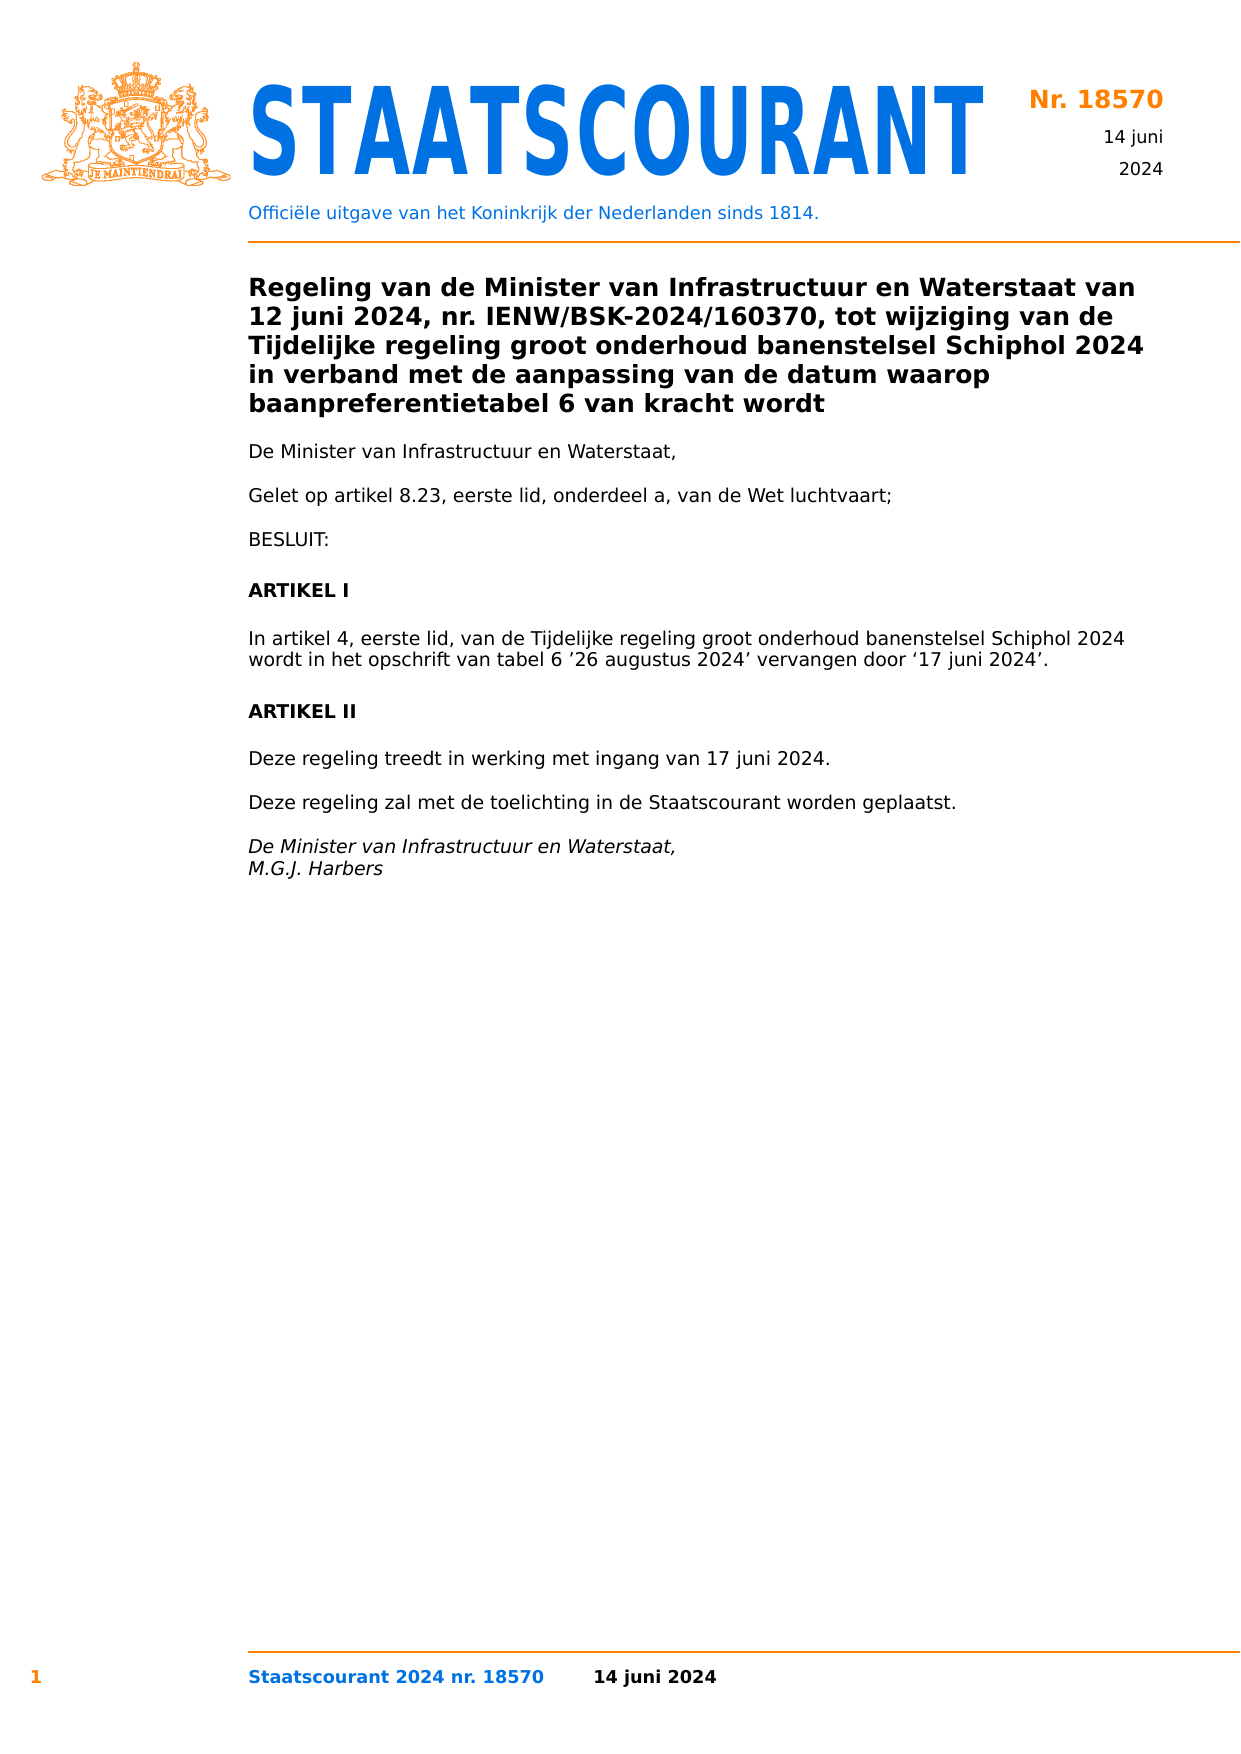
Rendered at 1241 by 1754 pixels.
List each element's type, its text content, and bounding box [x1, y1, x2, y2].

subtitle Regeling van de Minister van Infrastructuur en Waterstaat van 12 juni 2024, nr. IENW/BSK-2024/160370, tot wijziging van de Tijdelijke regeling groot onderhoud banenstelsel Schiphol 2024 in verband met de aanpassing van de datum waarop baanpreferentietabel 6 van kracht wordt [248, 273, 1163, 419]
table_header [25, 62, 248, 241]
text De Minister van Infrastructuur en Waterstaat, [248, 441, 1163, 463]
table_header STAATSCOURANT [248, 62, 998, 203]
subtitle ARTIKEL I [248, 580, 1163, 602]
text Gelet op artikel 8.23, eerste lid, onderdeel a, van de Wet luchtvaart; [248, 484, 1163, 507]
picture [41, 62, 231, 186]
text Deze regeling treedt in werking met ingang van 17 juni 2024. [248, 748, 1163, 770]
text BESLUIT: [248, 528, 1163, 550]
table_cell 14 juni [998, 121, 1240, 153]
table_cell Officiële uitgave van het Koninkrijk der Nederlanden sinds 1814. [248, 203, 1240, 241]
text Deze regeling zal met de toelichting in de Staatscourant worden geplaatst. [248, 792, 1163, 814]
table_cell 2024 [998, 153, 1240, 203]
subtitle ARTIKEL II [248, 701, 1163, 723]
text De Minister van Infrastructuur en Waterstaat, M.G.J. Harbers [248, 836, 1163, 880]
table_header Nr. 18570 [998, 62, 1240, 121]
text In artikel 4, eerste lid, van de Tijdelijke regeling groot onderhoud banenstelsel Schiphol 2024 wordt in het opschrift van tabel 6 ’26 augustus 2024’ vervangen door ‘17 juni 2024’. [248, 627, 1163, 671]
